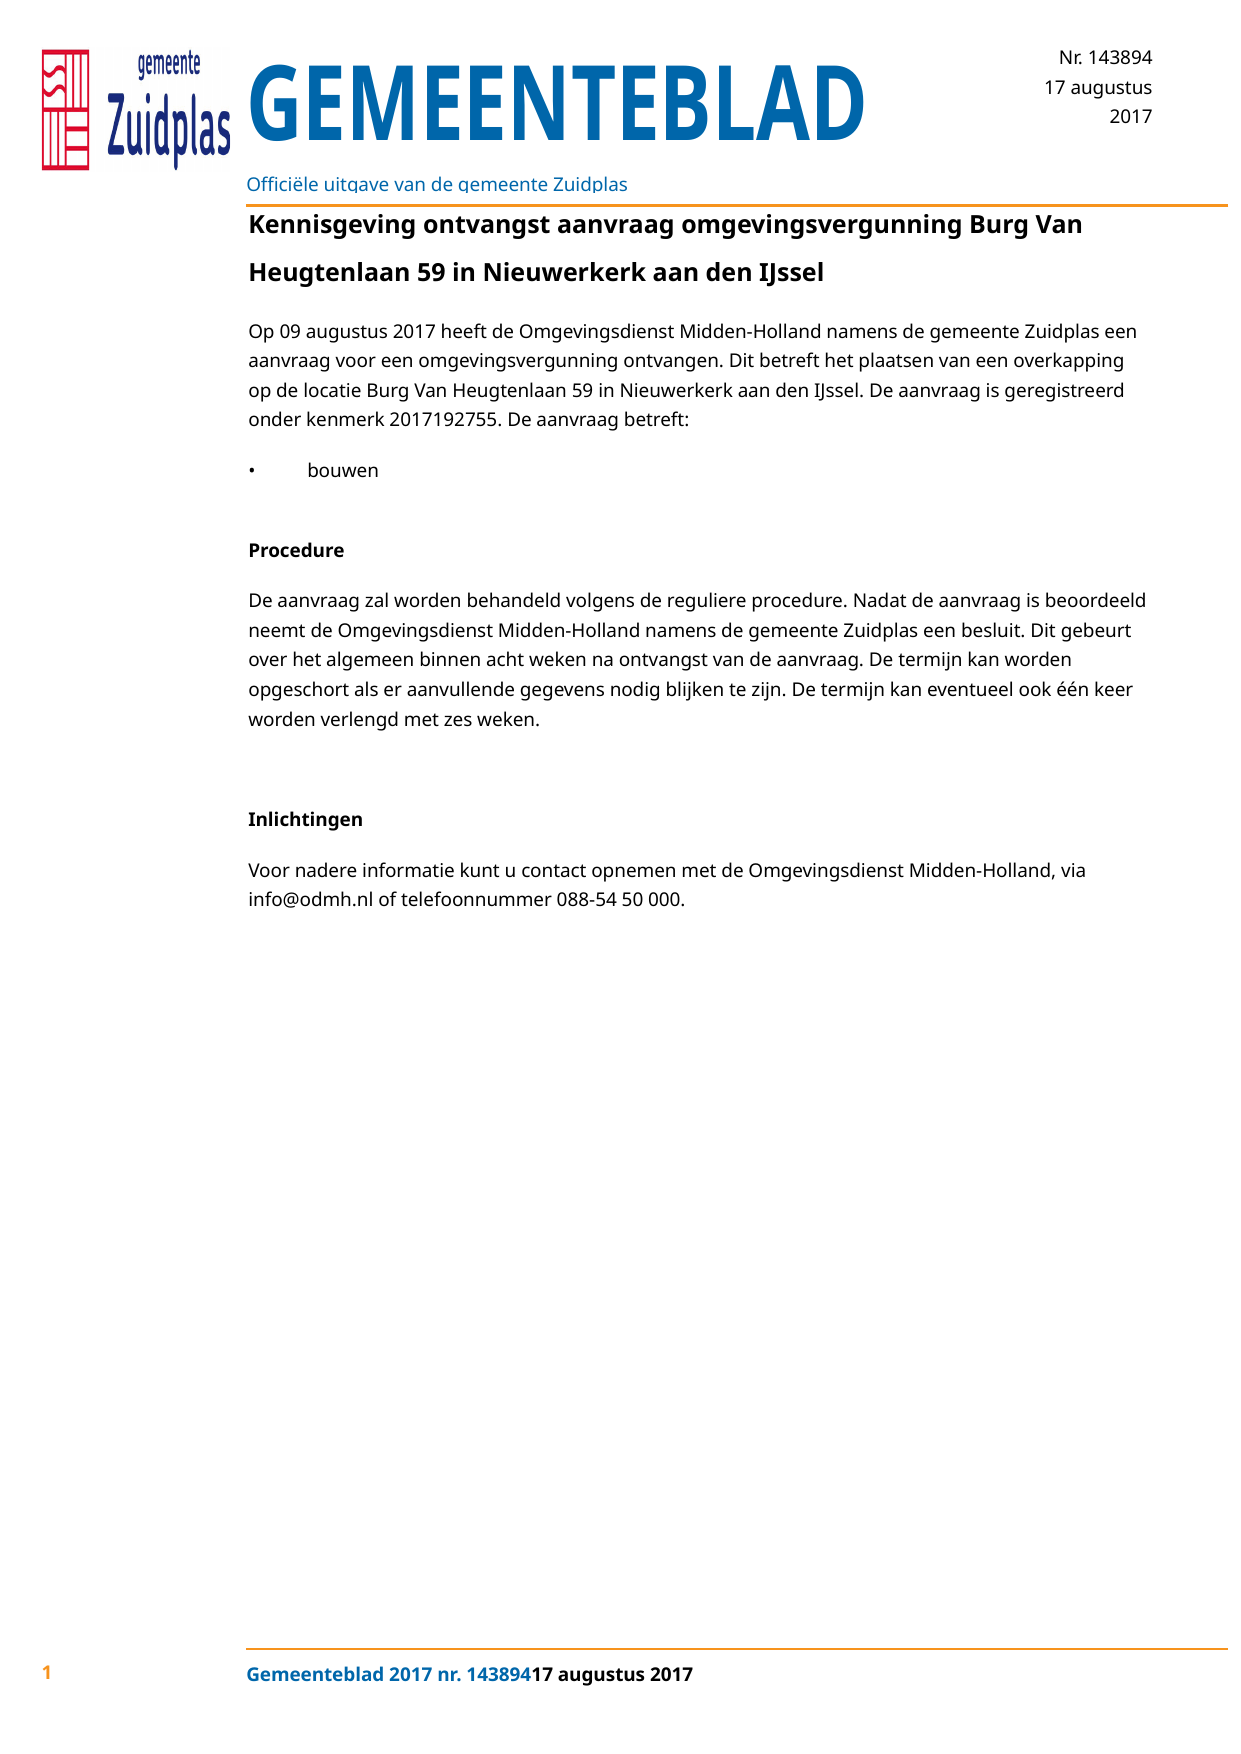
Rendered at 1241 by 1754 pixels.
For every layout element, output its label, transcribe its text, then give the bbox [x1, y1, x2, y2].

text Voor nadere informatie kunt u contact opnemen met de Omgevingsdienst Midden-Holland, via info@odmh.nl of telefoonnummer 088-54 50 000. [248, 857, 1152, 912]
text Kennisgeving ontvangst aanvraag omgevingsvergunning Burg Van Heugtenlaan 59 in Nieuwerkerk aan den IJssel [248, 207, 1152, 288]
text Op 09 augustus 2017 heeft de Omgevingsdienst Midden-Holland namens de gemeente Zuidplas een aanvraag voor een omgevingsvergunning ontvangen. Dit betreft het plaatsen van een overkapping op de locatie Burg Van Heugtenlaan 59 in Nieuwerkerk aan den IJssel. De aanvraag is geregistreerd onder kenmerk 2017192755. De aanvraag betreft: [248, 318, 1152, 432]
list bouwen [248, 457, 1152, 483]
text Inlichtingen [248, 807, 1152, 832]
text Procedure [248, 537, 1152, 563]
text De aanvraag zal worden behandeld volgens de reguliere procedure. Nadat de aanvraag is beoordeeld neemt de Omgevingsdienst Midden-Holland namens de gemeente Zuidplas een besluit. Dit gebeurt over het algemeen binnen acht weken na ontvangst van de aanvraag. De termijn kan worden opgeschort als er aanvullende gegevens nodig blijken te zijn. De termijn kan eventueel ook één keer worden verlengd met zes weken. [248, 587, 1152, 732]
picture [41, 47, 231, 172]
